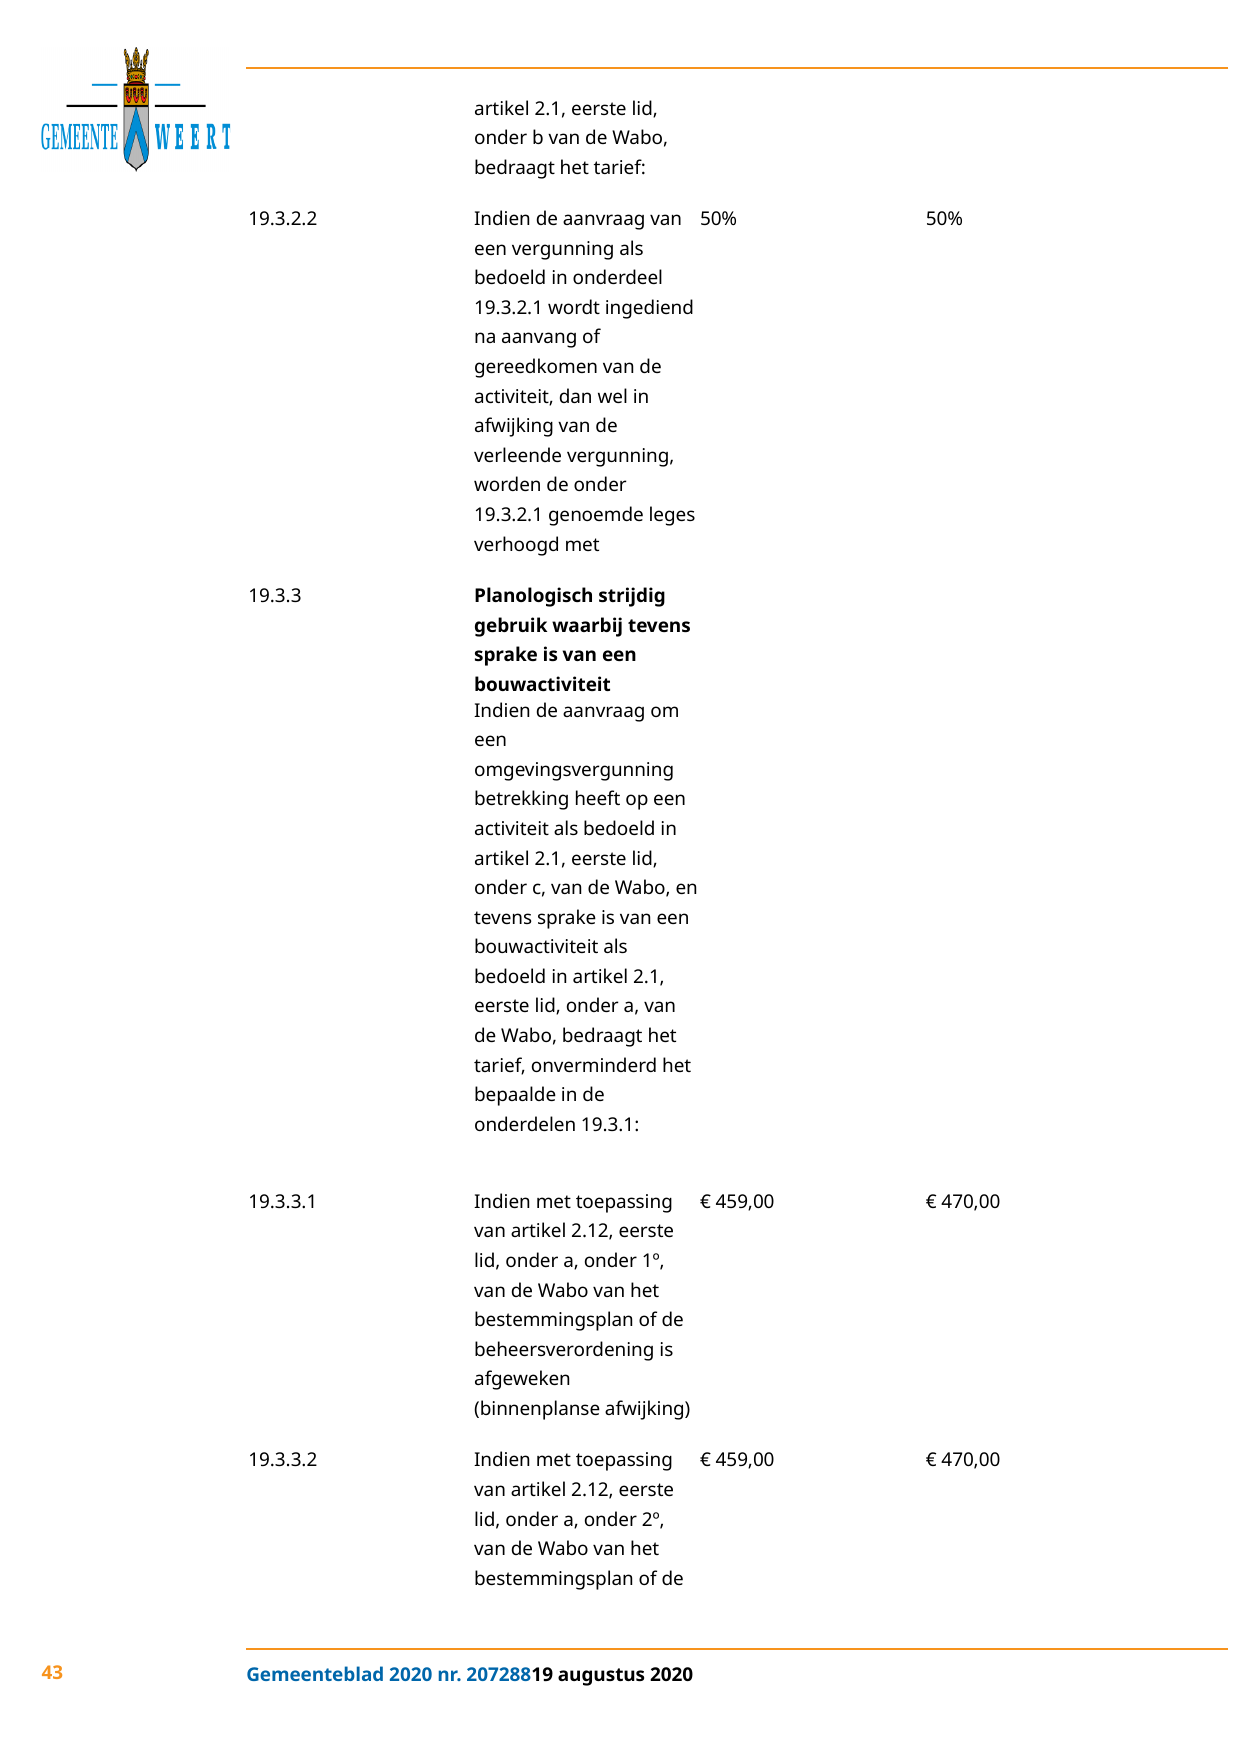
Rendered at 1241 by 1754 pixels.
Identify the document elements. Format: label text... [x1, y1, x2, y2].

table_cell [474, 557, 700, 582]
table_cell [700, 1421, 926, 1447]
table_cell [926, 180, 1152, 205]
table_cell [700, 95, 926, 180]
table_cell [926, 1421, 1152, 1447]
table_cell [926, 1137, 1152, 1162]
table_cell € 470,00 [926, 1447, 1152, 1591]
table_cell [474, 180, 700, 205]
table_cell [248, 1421, 474, 1447]
table_cell [248, 557, 474, 582]
table_cell Indien de aanvraag om een omgevingsvergunning betrekking heeft op een activiteit als bedoeld in artikel 2.1, eerste lid, onder c, van de Wabo, en tevens sprake is van een bouwactiviteit als bedoeld in artikel 2.1, eerste lid, onder a, van de Wabo, bedraagt het tarief, onverminderd het bepaalde in de onderdelen 19.3.1: [474, 697, 700, 1137]
table_cell 50% [700, 205, 926, 557]
table_cell € 459,00 [700, 1447, 926, 1591]
table_cell [926, 582, 1152, 697]
table_cell [700, 582, 926, 697]
table_cell [474, 1421, 700, 1447]
table_cell Indien de aanvraag van een vergunning als bedoeld in onderdeel 19.3.2.1 wordt ingediend na aanvang of gereedkomen van de activiteit, dan wel in afwijking van de verleende vergunning, worden de onder 19.3.2.1 genoemde leges verhoogd met [474, 205, 700, 557]
table_cell € 470,00 [926, 1188, 1152, 1421]
table_cell 19.3.3 [248, 582, 474, 697]
table_cell [700, 1137, 926, 1162]
table_cell [700, 557, 926, 582]
table_cell [248, 697, 474, 1137]
table_cell 19.3.3.2 [248, 1447, 474, 1591]
picture [41, 47, 231, 172]
table_cell [474, 1163, 700, 1188]
table_cell [926, 1163, 1152, 1188]
table_cell 19.3.3.1 [248, 1188, 474, 1421]
table_cell € 459,00 [700, 1188, 926, 1421]
table_cell Planologisch strijdig gebruik waarbij tevens sprake is van een bouwactiviteit [474, 582, 700, 697]
table_cell [926, 95, 1152, 180]
table_cell [700, 697, 926, 1137]
table_cell [248, 180, 474, 205]
table_cell [248, 1137, 474, 1162]
table_cell [700, 1163, 926, 1188]
table_cell Indien met toepassing van artikel 2.12, eerste lid, onder a, onder 1º, van de Wabo van het bestemmingsplan of de beheersverordening is afgeweken (binnenplanse afwijking) [474, 1188, 700, 1421]
table_cell [248, 95, 474, 180]
table_cell [474, 1137, 700, 1162]
table_cell [700, 180, 926, 205]
table_cell [926, 557, 1152, 582]
table_cell 50% [926, 205, 1152, 557]
table_cell [926, 697, 1152, 1137]
table_cell artikel 2.1, eerste lid, onder b van de Wabo, bedraagt het tarief: [474, 95, 700, 180]
table_cell Indien met toepassing van artikel 2.12, eerste lid, onder a, onder 2º, van de Wabo van het bestemmingsplan of de [474, 1447, 700, 1591]
table_cell [248, 1163, 474, 1188]
table_cell 19.3.2.2 [248, 205, 474, 557]
